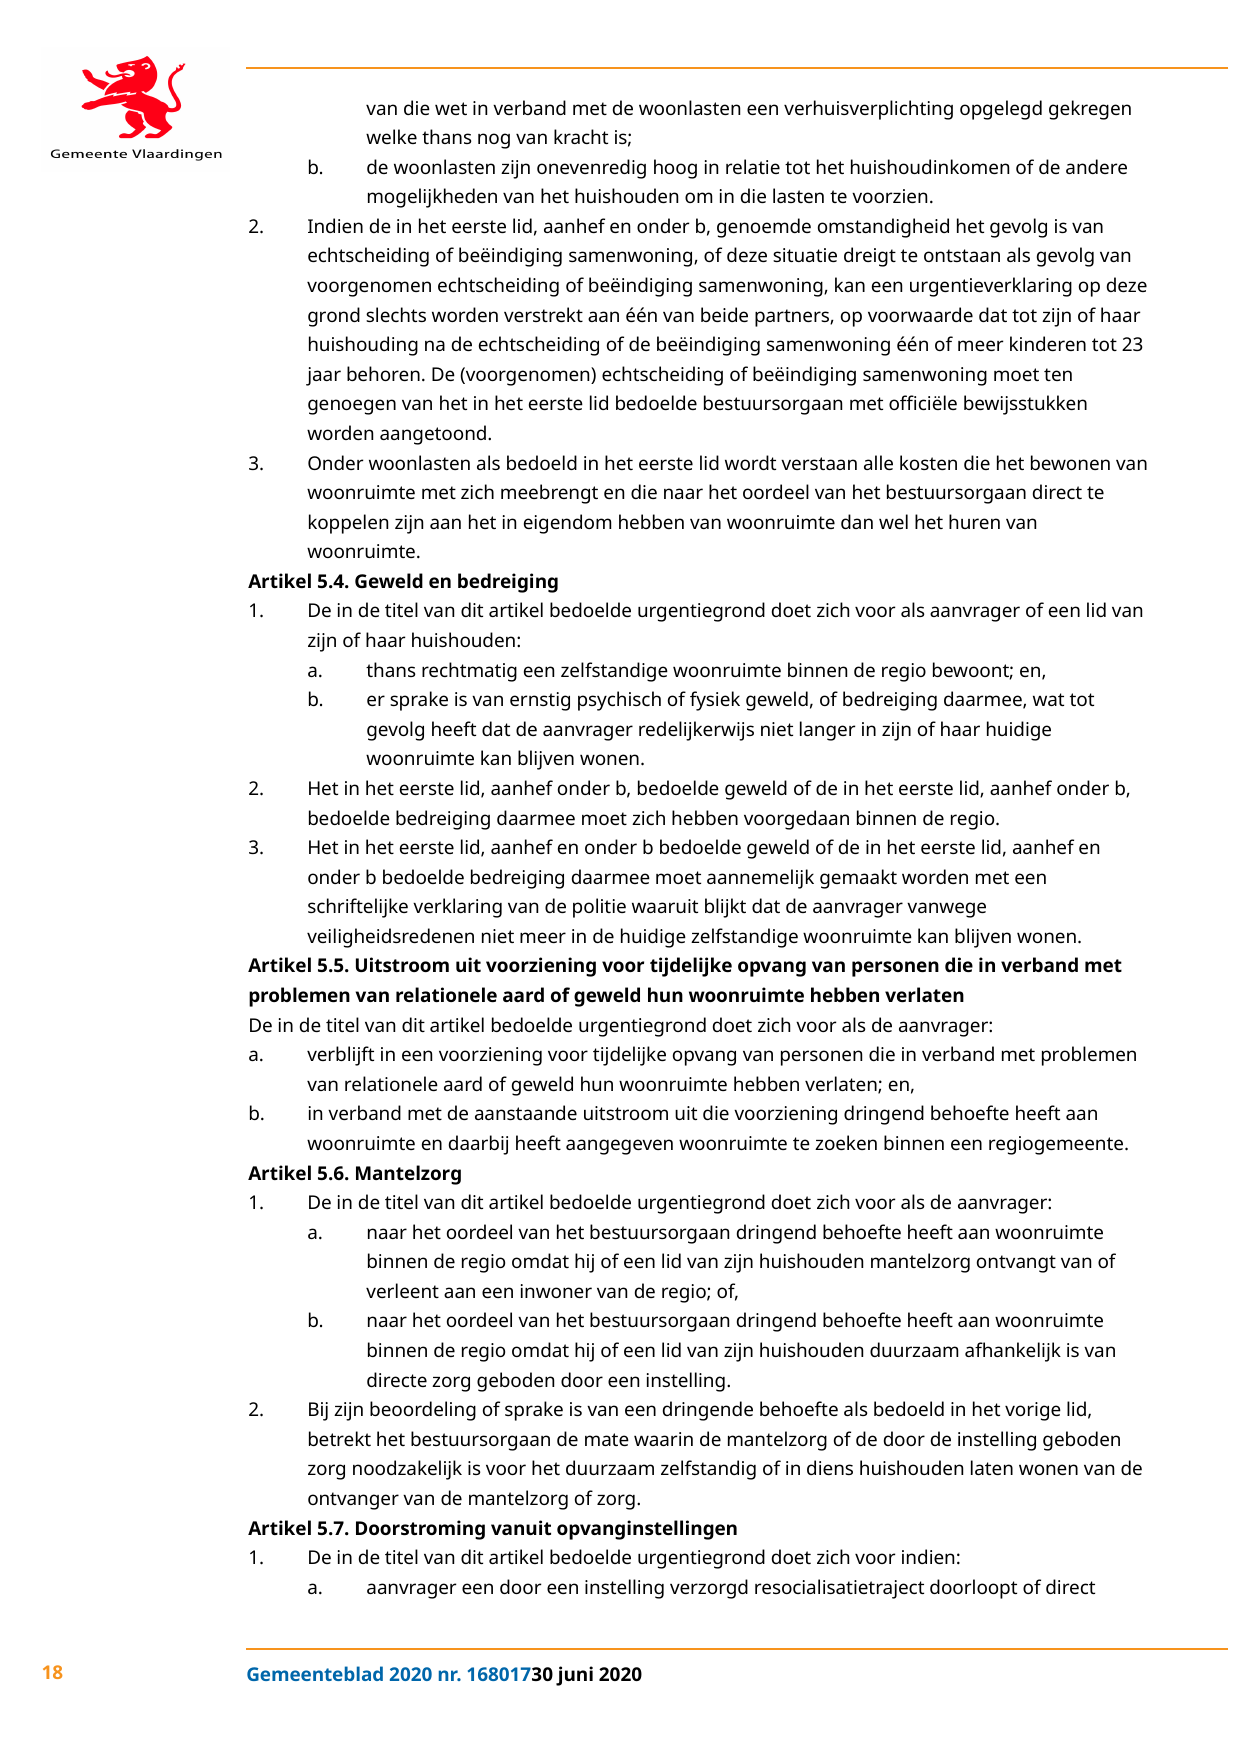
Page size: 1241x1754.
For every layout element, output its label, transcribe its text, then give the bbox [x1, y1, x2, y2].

list Het in het eerste lid, aanhef en onder b bedoelde geweld of de in het eerste lid, aanhef en onder b bedoelde bedreiging daarmee moet aannemelijk gemaakt worden met een schriftelijke verklaring van de politie waaruit blijkt dat de aanvrager vanwege veiligheidsredenen niet meer in de huidige zelfstandige woonruimte kan blijven wonen. [248, 834, 1152, 949]
list De in de titel van dit artikel bedoelde urgentiegrond doet zich voor indien: [248, 1544, 1152, 1570]
list verblijft in een voorziening voor tijdelijke opvang van personen die in verband met problemen van relationele aard of geweld hun woonruimte hebben verlaten; en, [248, 1041, 1152, 1097]
list de woonlasten zijn onevenredig hoog in relatie tot het huishoudinkomen of de andere mogelijkheden van het huishouden om in die lasten te voorzien. [307, 154, 1152, 209]
list er sprake is van ernstig psychisch of fysiek geweld, of bedreiging daarmee, wat tot gevolg heeft dat de aanvrager redelijkerwijs niet langer in zijn of haar huidige woonruimte kan blijven wonen. [307, 686, 1152, 771]
list Bij zijn beoordeling of sprake is van een dringende behoefte als bedoeld in het vorige lid, betrekt het bestuursorgaan de mate waarin de mantelzorg of de door de instelling geboden zorg noodzakelijk is voor het duurzaam zelfstandig of in diens huishouden laten wonen van de ontvanger van de mantelzorg of zorg. [248, 1396, 1152, 1511]
list in verband met de aanstaande uitstroom uit die voorziening dringend behoefte heeft aan woonruimte en daarbij heeft aangegeven woonruimte te zoeken binnen een regiogemeente. [248, 1101, 1152, 1156]
list Onder woonlasten als bedoeld in het eerste lid wordt verstaan alle kosten die het bewonen van woonruimte met zich meebrengt en die naar het oordeel van het bestuursorgaan direct te koppelen zijn aan het in eigendom hebben van woonruimte dan wel het huren van woonruimte. [248, 450, 1152, 564]
list thans rechtmatig een zelfstandige woonruimte binnen de regio bewoont; en, [307, 657, 1152, 683]
list Het in het eerste lid, aanhef onder b, bedoelde geweld of de in het eerste lid, aanhef onder b, bedoelde bedreiging daarmee moet zich hebben voorgedaan binnen de regio. [248, 775, 1152, 831]
text Artikel 5.7. Doorstroming vanuit opvanginstellingen [248, 1515, 1152, 1541]
list van die wet in verband met de woonlasten een verhuisverplichting opgelegd gekregen welke thans nog van kracht is; [307, 95, 1152, 150]
picture [41, 47, 231, 172]
list naar het oordeel van het bestuursorgaan dringend behoefte heeft aan woonruimte binnen de regio omdat hij of een lid van zijn huishouden duurzaam afhankelijk is van directe zorg geboden door een instelling. [307, 1308, 1152, 1393]
list aanvrager een door een instelling verzorgd resocialisatietraject doorloopt of direct [307, 1574, 1152, 1600]
list De in de titel van dit artikel bedoelde urgentiegrond doet zich voor als aanvrager of een lid van zijn of haar huishouden: [248, 598, 1152, 653]
list De in de titel van dit artikel bedoelde urgentiegrond doet zich voor als de aanvrager: [248, 1189, 1152, 1215]
list naar het oordeel van het bestuursorgaan dringend behoefte heeft aan woonruimte binnen de regio omdat hij of een lid van zijn huishouden mantelzorg ontvangt van of verleent aan een inwoner van de regio; of, [307, 1219, 1152, 1304]
text Artikel 5.5. Uitstroom uit voorziening voor tijdelijke opvang van personen die in verband met problemen van relationele aard of geweld hun woonruimte hebben verlaten [248, 953, 1152, 1008]
text De in de titel van dit artikel bedoelde urgentiegrond doet zich voor als de aanvrager: [248, 1012, 1152, 1038]
text Artikel 5.4. Geweld en bedreiging [248, 568, 1152, 594]
list Indien de in het eerste lid, aanhef en onder b, genoemde omstandigheid het gevolg is van echtscheiding of beëindiging samenwoning, of deze situatie dreigt te ontstaan als gevolg van voorgenomen echtscheiding of beëindiging samenwoning, kan een urgentieverklaring op deze grond slechts worden verstrekt aan één van beide partners, op voorwaarde dat tot zijn of haar huishouding na de echtscheiding of de beëindiging samenwoning één of meer kinderen tot 23 jaar behoren. De (voorgenomen) echtscheiding of beëindiging samenwoning moet ten genoegen van het in het eerste lid bedoelde bestuursorgaan met officiële bewijsstukken worden aangetoond. [248, 213, 1152, 446]
text Artikel 5.6. Mantelzorg [248, 1160, 1152, 1186]
